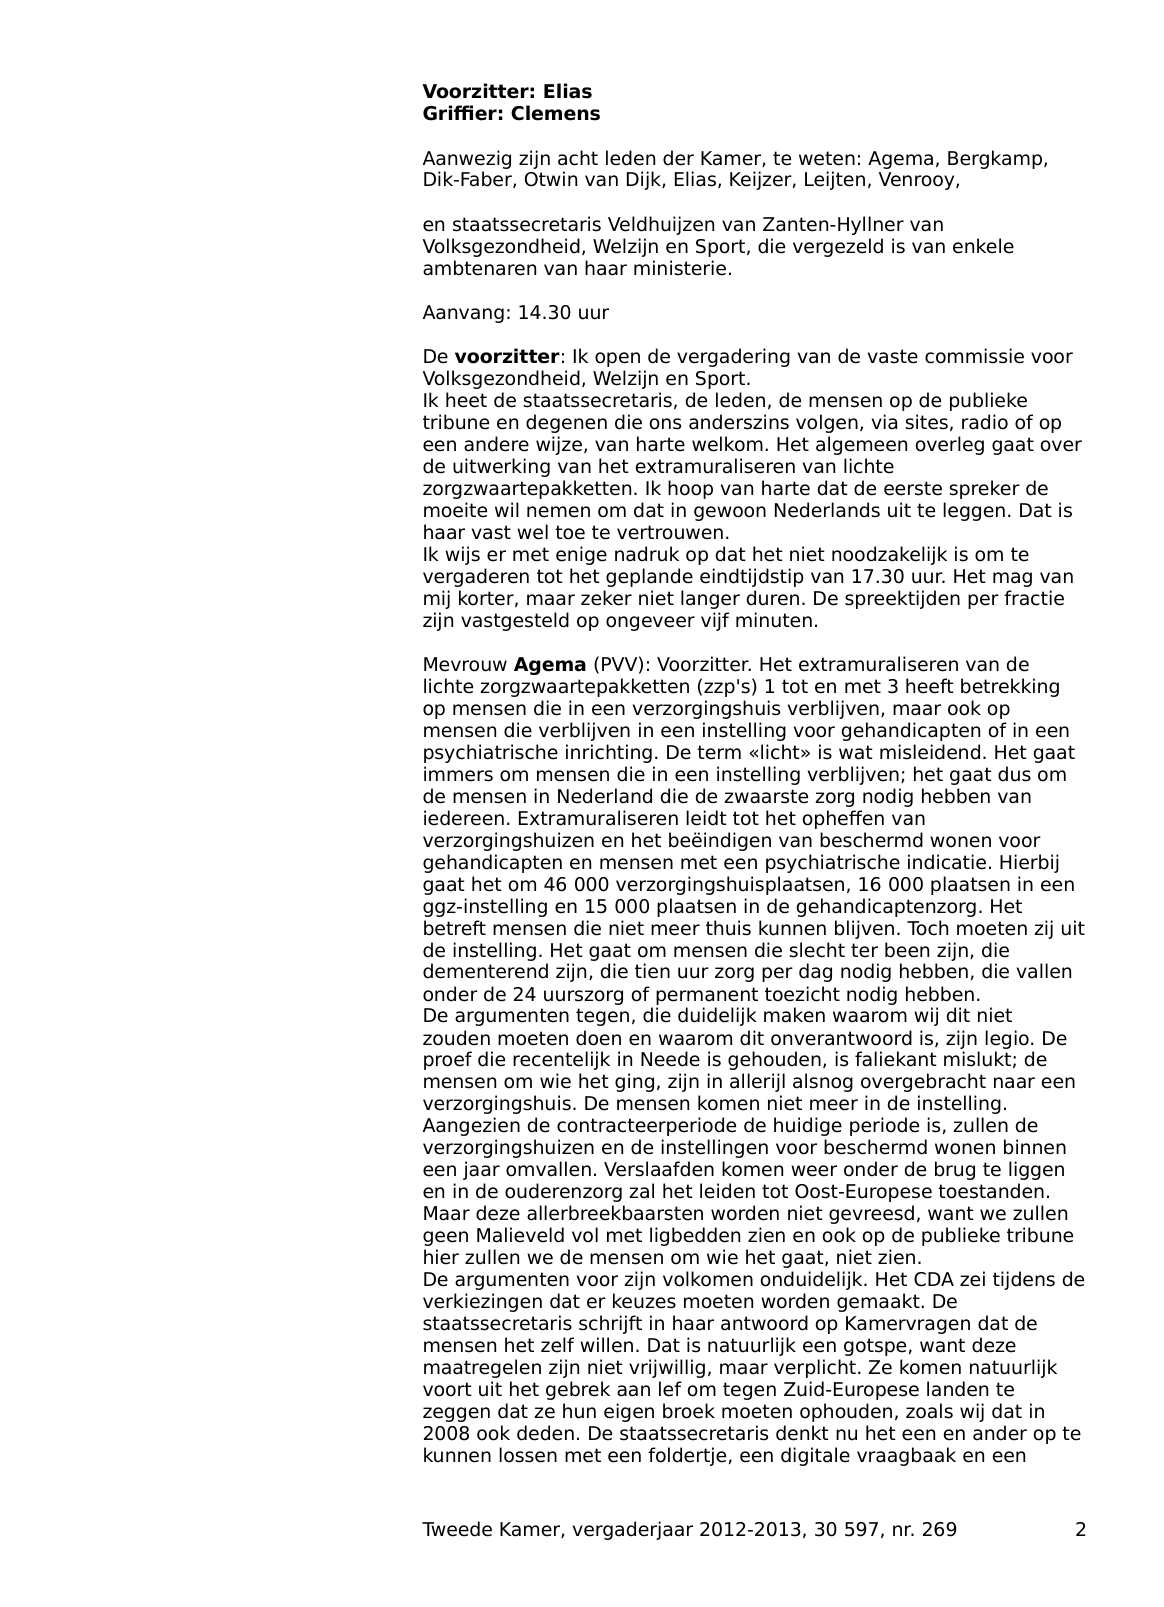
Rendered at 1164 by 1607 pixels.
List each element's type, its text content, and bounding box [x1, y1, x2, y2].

text Griffier: Clemens [422, 103, 1087, 125]
text De voorzitter: Ik open de vergadering van de vaste commissie voor Volksgezondheid, Welzijn en Sport. [422, 346, 1087, 390]
text Aanvang: 14.30 uur [422, 302, 1087, 324]
text en staatssecretaris Veldhuijzen van Zanten-Hyllner van Volksgezondheid, Welzijn en Sport, die vergezeld is van enkele ambtenaren van haar ministerie. [422, 213, 1087, 279]
text De argumenten voor zijn volkomen onduidelijk. Het CDA zei tijdens de verkiezingen dat er keuzes moeten worden gemaakt. De staatssecretaris schrijft in haar antwoord op Kamervragen dat de mensen het zelf willen. Dat is natuurlijk een gotspe, want deze maatregelen zijn niet vrijwillig, maar verplicht. Ze komen natuurlijk voort uit het gebrek aan lef om tegen Zuid-Europese landen te zeggen dat ze hun eigen broek moeten ophouden, zoals wij dat in 2008 ook deden. De staatssecretaris denkt nu het een en ander op te kunnen lossen met een foldertje, een digitale vraagbaak en een [422, 1269, 1087, 1467]
text Mevrouw Agema (PVV): Voorzitter. Het extramuraliseren van de lichte zorgzwaartepakketten (zzp's) 1 tot en met 3 heeft betrekking op mensen die in een verzorgingshuis verblijven, maar ook op mensen die verblijven in een instelling voor gehandicapten of in een psychiatrische inrichting. De term «licht» is wat misleidend. Het gaat immers om mensen die in een instelling verblijven; het gaat dus om de mensen in Nederland die de zwaarste zorg nodig hebben van iedereen. Extramuraliseren leidt tot het opheffen van verzorgingshuizen en het beëindigen van beschermd wonen voor gehandicapten en mensen met een psychiatrische indicatie. Hierbij gaat het om 46 000 verzorgingshuisplaatsen, 16 000 plaatsen in een ggz-instelling en 15 000 plaatsen in de gehandicaptenzorg. Het betreft mensen die niet meer thuis kunnen blijven. Toch moeten zij uit de instelling. Het gaat om mensen die slecht ter been zijn, die dementerend zijn, die tien uur zorg per dag nodig hebben, die vallen onder de 24 uurszorg of permanent toezicht nodig hebben. [422, 654, 1087, 1005]
text De argumenten tegen, die duidelijk maken waarom wij dit niet zouden moeten doen en waarom dit onverantwoord is, zijn legio. De proef die recentelijk in Neede is gehouden, is faliekant mislukt; de mensen om wie het ging, zijn in allerijl alsnog overgebracht naar een verzorgingshuis. De mensen komen niet meer in de instelling. Aangezien de contracteerperiode de huidige periode is, zullen de verzorgingshuizen en de instellingen voor beschermd wonen binnen een jaar omvallen. Verslaafden komen weer onder de brug te liggen en in de ouderenzorg zal het leiden tot Oost-Europese toestanden. Maar deze allerbreekbaarsten worden niet gevreesd, want we zullen geen Malieveld vol met ligbedden zien en ook op de publieke tribune hier zullen we de mensen om wie het gaat, niet zien. [422, 1005, 1087, 1269]
text Ik wijs er met enige nadruk op dat het niet noodzakelijk is om te vergaderen tot het geplande eindtijdstip van 17.30 uur. Het mag van mij korter, maar zeker niet langer duren. De spreektijden per fractie zijn vastgesteld op ongeveer vijf minuten. [422, 544, 1087, 632]
text Aanwezig zijn acht leden der Kamer, te weten: Agema, Bergkamp, Dik-Faber, Otwin van Dijk, Elias, Keijzer, Leijten, Venrooy, [422, 147, 1087, 191]
text Ik heet de staatssecretaris, de leden, de mensen op de publieke tribune en degenen die ons anderszins volgen, via sites, radio of op een andere wijze, van harte welkom. Het algemeen overleg gaat over de uitwerking van het extramuraliseren van lichte zorgzwaartepakketten. Ik hoop van harte dat de eerste spreker de moeite wil nemen om dat in gewoon Nederlands uit te leggen. Dat is haar vast wel toe te vertrouwen. [422, 390, 1087, 544]
text Voorzitter: Elias [422, 81, 1087, 103]
